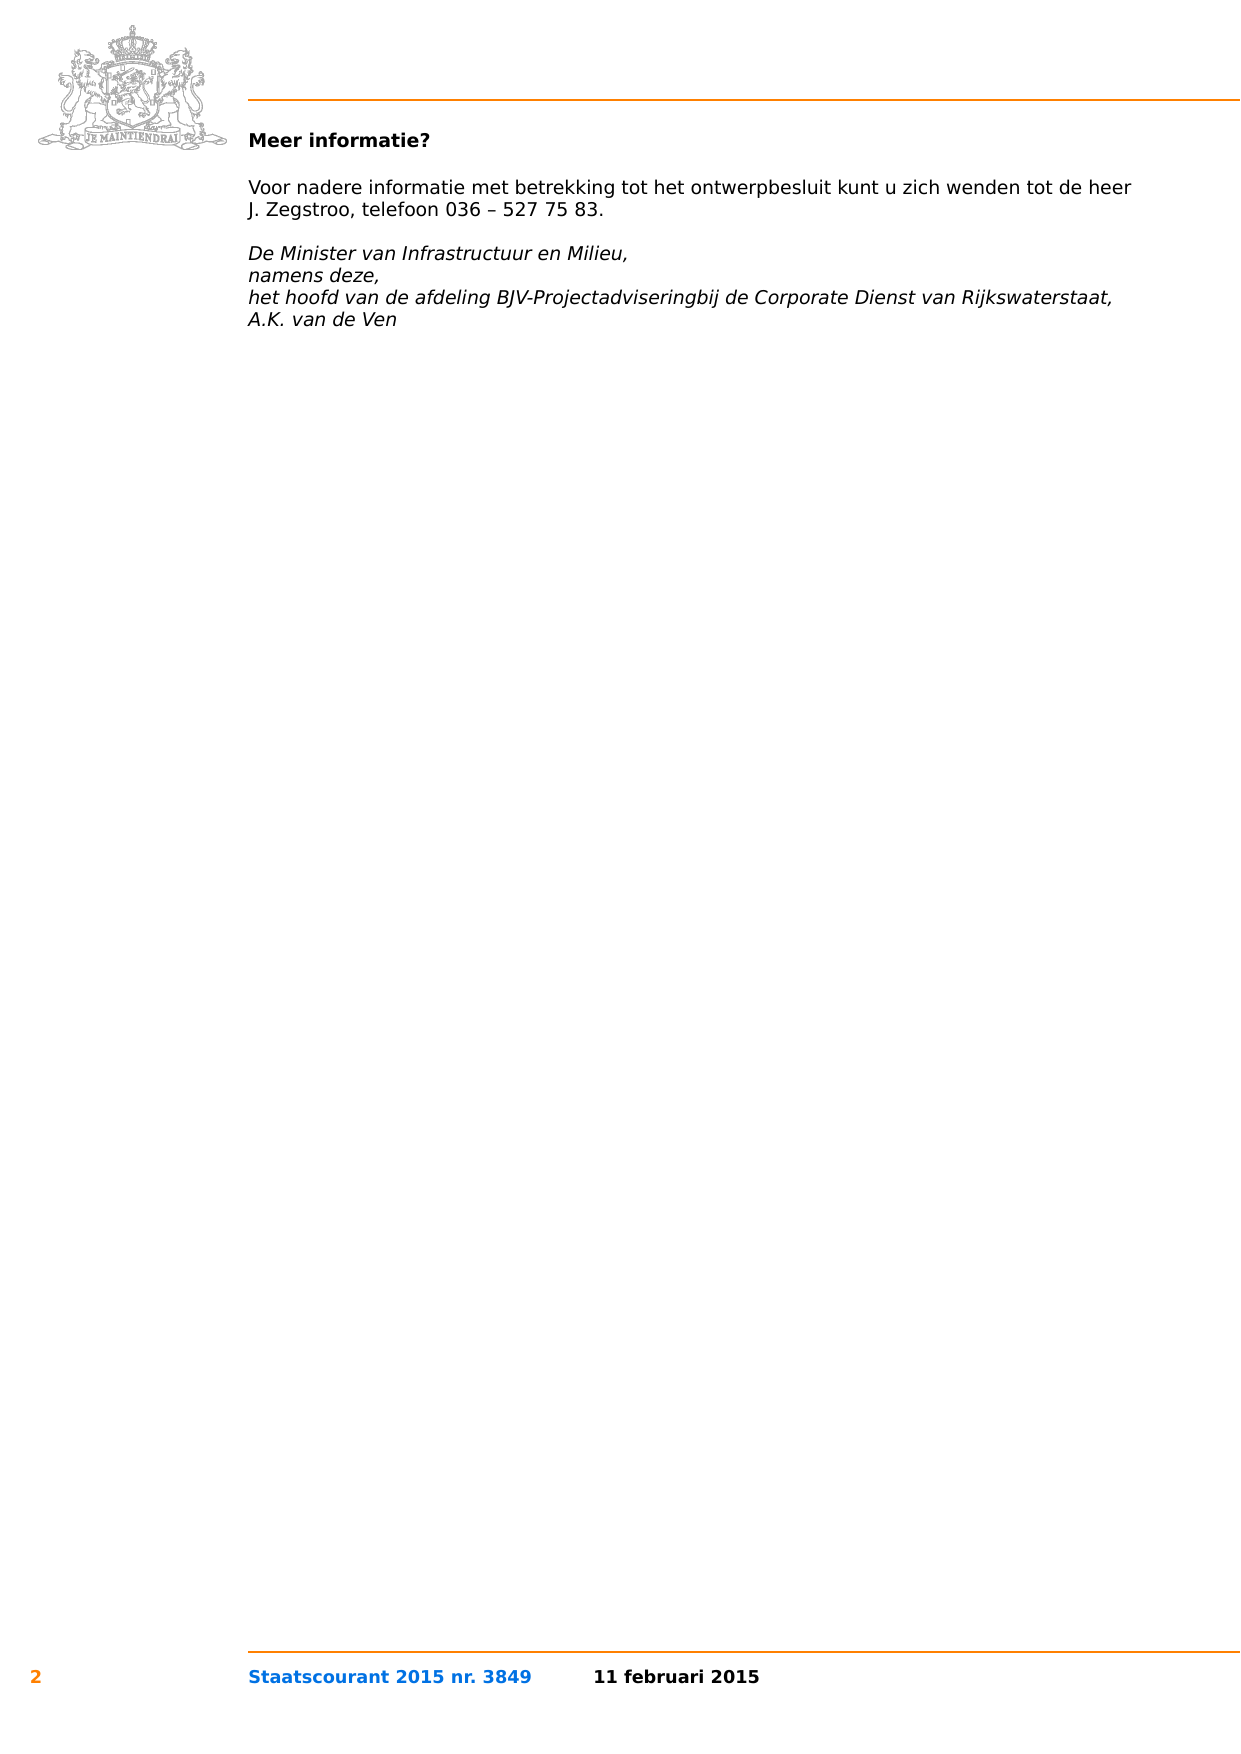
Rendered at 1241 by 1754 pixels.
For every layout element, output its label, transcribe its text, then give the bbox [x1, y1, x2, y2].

picture [38, 25, 227, 150]
text Voor nadere informatie met betrekking tot het ontwerpbesluit kunt u zich wenden tot de heer J. Zegstroo, telefoon 036 – 527 75 83. [248, 177, 1163, 221]
subtitle Meer informatie? [248, 130, 1163, 152]
text De Minister van Infrastructuur en Milieu, namens deze, het hoofd van de afdeling BJV-Projectadviseringbij de Corporate Dienst van Rijkswaterstaat, A.K. van de Ven [248, 243, 1163, 331]
